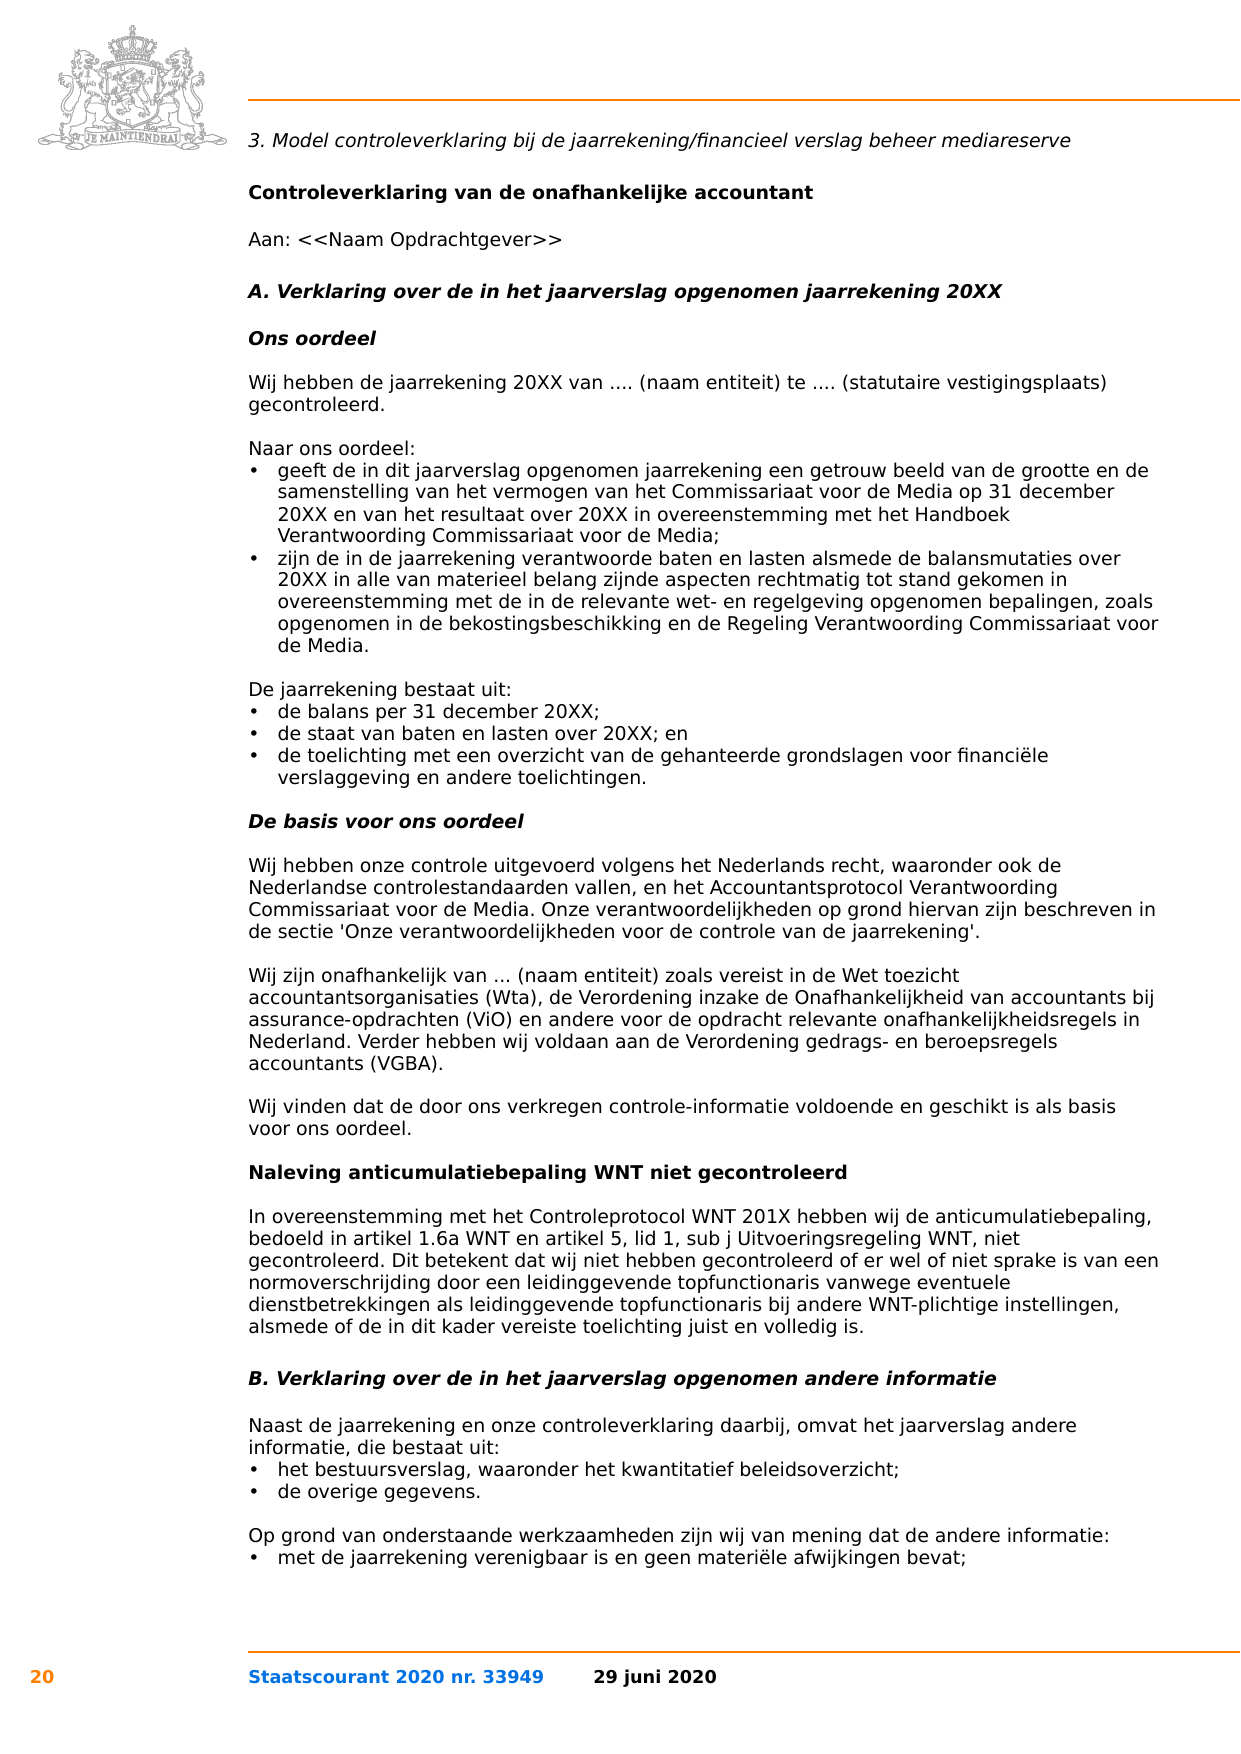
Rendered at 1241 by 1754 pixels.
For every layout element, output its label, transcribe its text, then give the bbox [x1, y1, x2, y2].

text Naar ons oordeel: [248, 437, 1163, 459]
text • de overige gegevens. [248, 1481, 1163, 1503]
text • de balans per 31 december 20XX; [248, 701, 1163, 723]
text Wij vinden dat de door ons verkregen controle-informatie voldoende en geschikt is als basis voor ons oordeel. [248, 1096, 1163, 1140]
subtitle De basis voor ons oordeel [248, 811, 1163, 833]
text • geeft de in dit jaarverslag opgenomen jaarrekening een getrouw beeld van de grootte en de samenstelling van het vermogen van het Commissariaat voor de Media op 31 december 20XX en van het resultaat over 20XX in overeenstemming met het Handboek Verantwoording Commissariaat voor de Media; [248, 459, 1163, 547]
text In overeenstemming met het Controleprotocol WNT 201X hebben wij de anticumulatiebepaling, bedoeld in artikel 1.6a WNT en artikel 5, lid 1, sub j Uitvoeringsregeling WNT, niet gecontroleerd. Dit betekent dat wij niet hebben gecontroleerd of er wel of niet sprake is van een normoverschrijding door een leidinggevende topfunctionaris vanwege eventuele dienstbetrekkingen als leidinggevende topfunctionaris bij andere WNT-plichtige instellingen, alsmede of de in dit kader vereiste toelichting juist en volledig is. [248, 1206, 1163, 1338]
subtitle Ons oordeel [248, 328, 1163, 350]
text Op grond van onderstaande werkzaamheden zijn wij van mening dat de andere informatie: [248, 1525, 1163, 1547]
subtitle 3. Model controleverklaring bij de jaarrekening/financieel verslag beheer mediareserve [248, 130, 1163, 152]
text • de toelichting met een overzicht van de gehanteerde grondslagen voor financiële verslaggeving en andere toelichtingen. [248, 745, 1163, 789]
text • de staat van baten en lasten over 20XX; en [248, 723, 1163, 745]
text Wij hebben de jaarrekening 20XX van .... (naam entiteit) te .... (statutaire vestigingsplaats) gecontroleerd. [248, 372, 1163, 416]
subtitle Controleverklaring van de onafhankelijke accountant [248, 182, 1163, 204]
subtitle A. Verklaring over de in het jaarverslag opgenomen jaarrekening 20XX [248, 281, 1163, 303]
subtitle Naleving anticumulatiebepaling WNT niet gecontroleerd [248, 1162, 1163, 1184]
text • met de jaarrekening verenigbaar is en geen materiële afwijkingen bevat; [248, 1547, 1163, 1569]
text Wij zijn onafhankelijk van ... (naam entiteit) zoals vereist in de Wet toezicht accountantsorganisaties (Wta), de Verordening inzake de Onafhankelijkheid van accountants bij assurance-opdrachten (ViO) en andere voor de opdracht relevante onafhankelijkheidsregels in Nederland. Verder hebben wij voldaan aan de Verordening gedrags- en beroepsregels accountants (VGBA). [248, 964, 1163, 1074]
subtitle B. Verklaring over de in het jaarverslag opgenomen andere informatie [248, 1368, 1163, 1390]
text • zijn de in de jaarrekening verantwoorde baten en lasten alsmede de balansmutaties over 20XX in alle van materieel belang zijnde aspecten rechtmatig tot stand gekomen in overeenstemming met de in de relevante wet- en regelgeving opgenomen bepalingen, zoals opgenomen in de bekostingsbeschikking en de Regeling Verantwoording Commissariaat voor de Media. [248, 547, 1163, 657]
picture [38, 25, 227, 150]
text Naast de jaarrekening en onze controleverklaring daarbij, omvat het jaarverslag andere informatie, die bestaat uit: [248, 1415, 1163, 1459]
text De jaarrekening bestaat uit: [248, 679, 1163, 701]
text • het bestuursverslag, waaronder het kwantitatief beleidsoverzicht; [248, 1459, 1163, 1481]
text Aan: <<Naam Opdrachtgever>> [248, 229, 1163, 251]
text Wij hebben onze controle uitgevoerd volgens het Nederlands recht, waaronder ook de Nederlandse controlestandaarden vallen, en het Accountantsprotocol Verantwoording Commissariaat voor de Media. Onze verantwoordelijkheden op grond hiervan zijn beschreven in de sectie 'Onze verantwoordelijkheden voor de controle van de jaarrekening'. [248, 855, 1163, 943]
